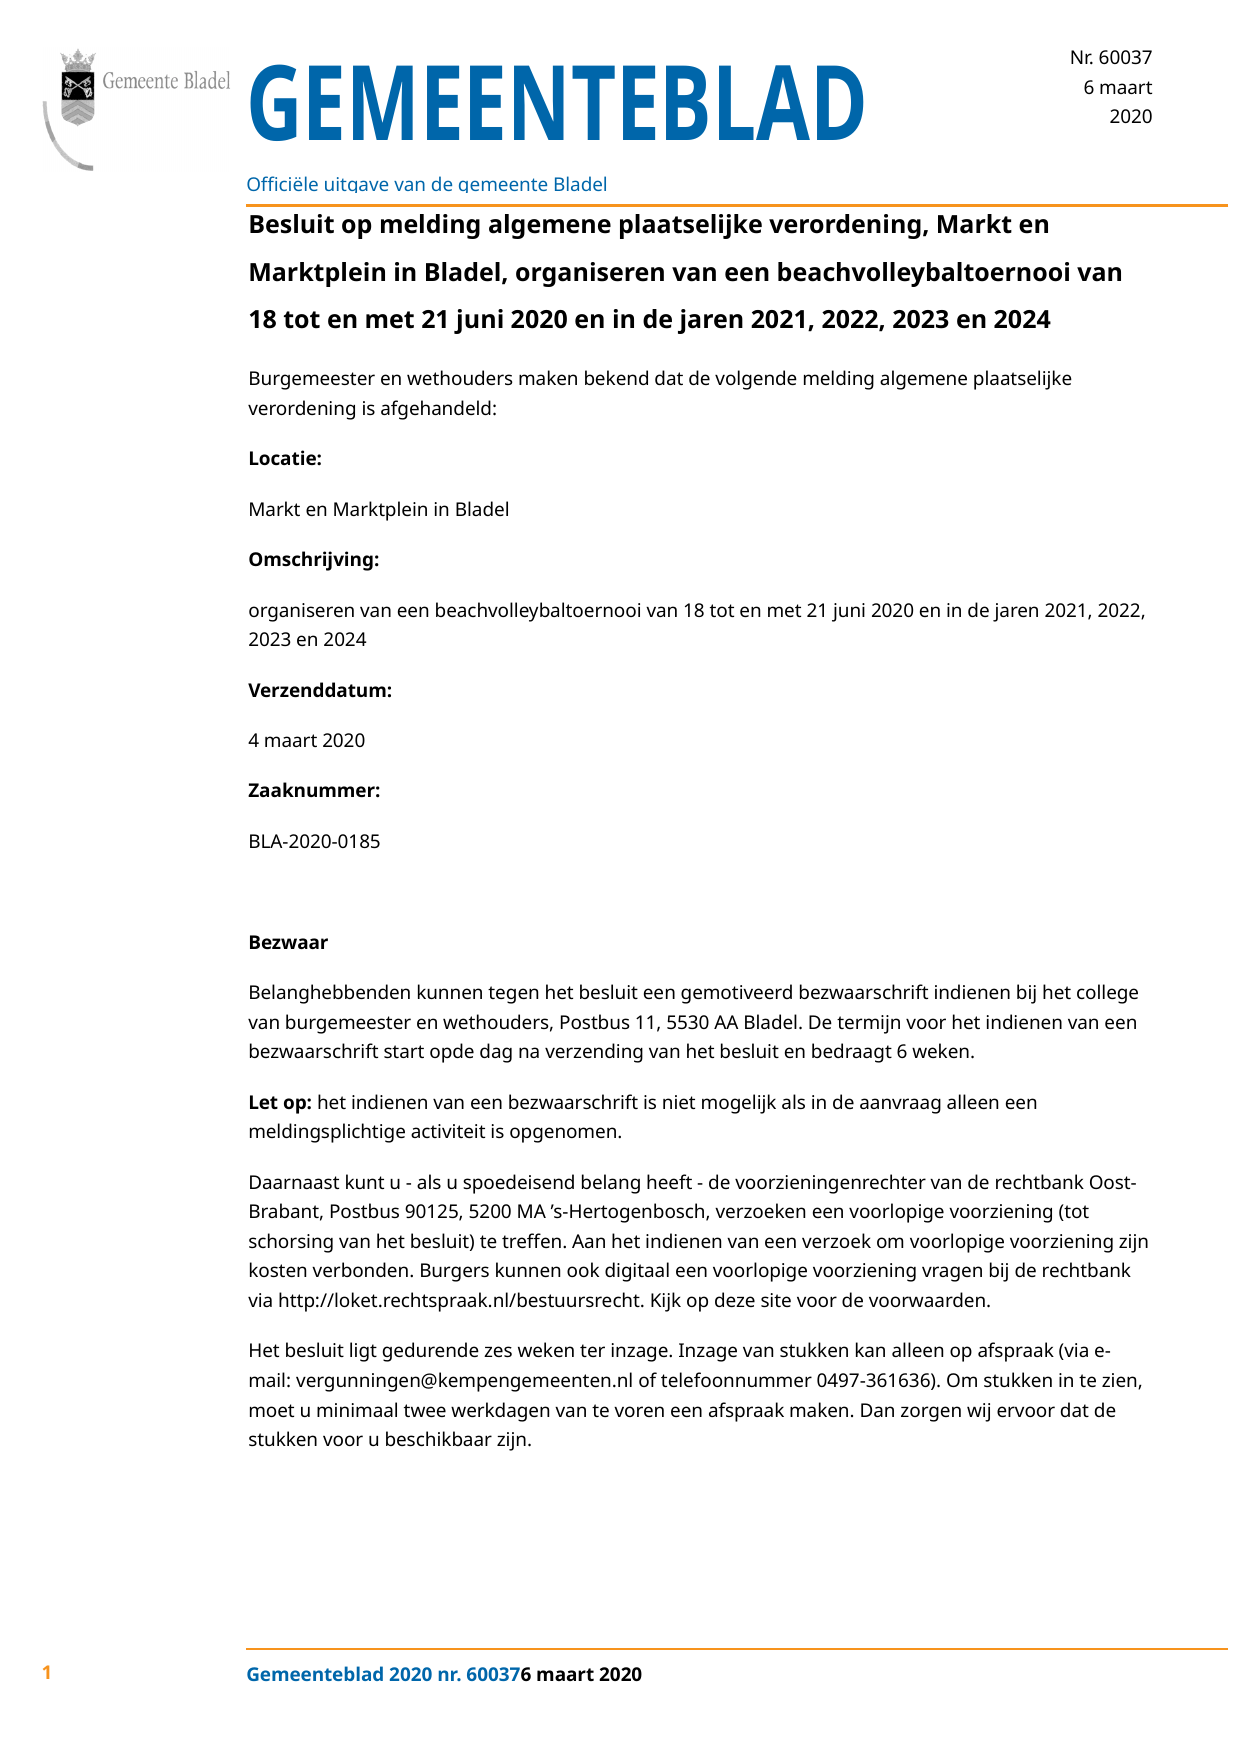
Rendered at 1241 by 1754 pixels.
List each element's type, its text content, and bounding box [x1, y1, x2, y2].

text Let op: het indienen van een bezwaarschrift is niet mogelijk als in de aanvraag alleen een meldingsplichtige activiteit is opgenomen. [248, 1089, 1152, 1144]
text Daarnaast kunt u - als u spoedeisend belang heeft - de voorzieningenrechter van de rechtbank Oost-Brabant, Postbus 90125, 5200 MA ’s-Hertogenbosch, verzoeken een voorlopige voorziening (tot schorsing van het besluit) te treffen. Aan het indienen van een verzoek om voorlopige voorziening zijn kosten verbonden. Burgers kunnen ook digitaal een voorlopige voorziening vragen bij de rechtbank via http://loket.rechtspraak.nl/bestuursrecht. Kijk op deze site voor de voorwaarden. [248, 1169, 1152, 1313]
text Zaaknummer: [248, 778, 1152, 803]
text Belanghebbenden kunnen tegen het besluit een gemotiveerd bezwaarschrift indienen bij het college van burgemeester en wethouders, Postbus 11, 5530 AA Bladel. De termijn voor het indienen van een bezwaarschrift start opde dag na verzending van het besluit en bedraagt 6 weken. [248, 979, 1152, 1064]
text Het besluit ligt gedurende zes weken ter inzage. Inzage van stukken kan alleen op afspraak (via e-mail: vergunningen@kempengemeenten.nl of telefoonnummer 0497-361636). Om stukken in te zien, moet u minimaal twee werkdagen van te voren een afspraak maken. Dan zorgen wij ervoor dat de stukken voor u beschikbaar zijn. [248, 1338, 1152, 1452]
text Omschrijving: [248, 546, 1152, 572]
text organiseren van een beachvolleybaltoernooi van 18 tot en met 21 juni 2020 en in de jaren 2021, 2022, 2023 en 2024 [248, 597, 1152, 652]
text Burgemeester en wethouders maken bekend dat de volgende melding algemene plaatselijke verordening is afgehandeld: [248, 366, 1152, 421]
text BLA-2020-0185 [248, 828, 1152, 854]
text Bezwaar [248, 929, 1152, 954]
text Besluit op melding algemene plaatselijke verordening, Markt en Marktplein in Bladel, organiseren van een beachvolleybaltoernooi van 18 tot en met 21 juni 2020 en in de jaren 2021, 2022, 2023 en 2024 [248, 207, 1152, 336]
text Markt en Marktplein in Bladel [248, 496, 1152, 522]
text Verzenddatum: [248, 677, 1152, 702]
picture [41, 47, 231, 172]
text Locatie: [248, 446, 1152, 471]
text 4 maart 2020 [248, 727, 1152, 753]
